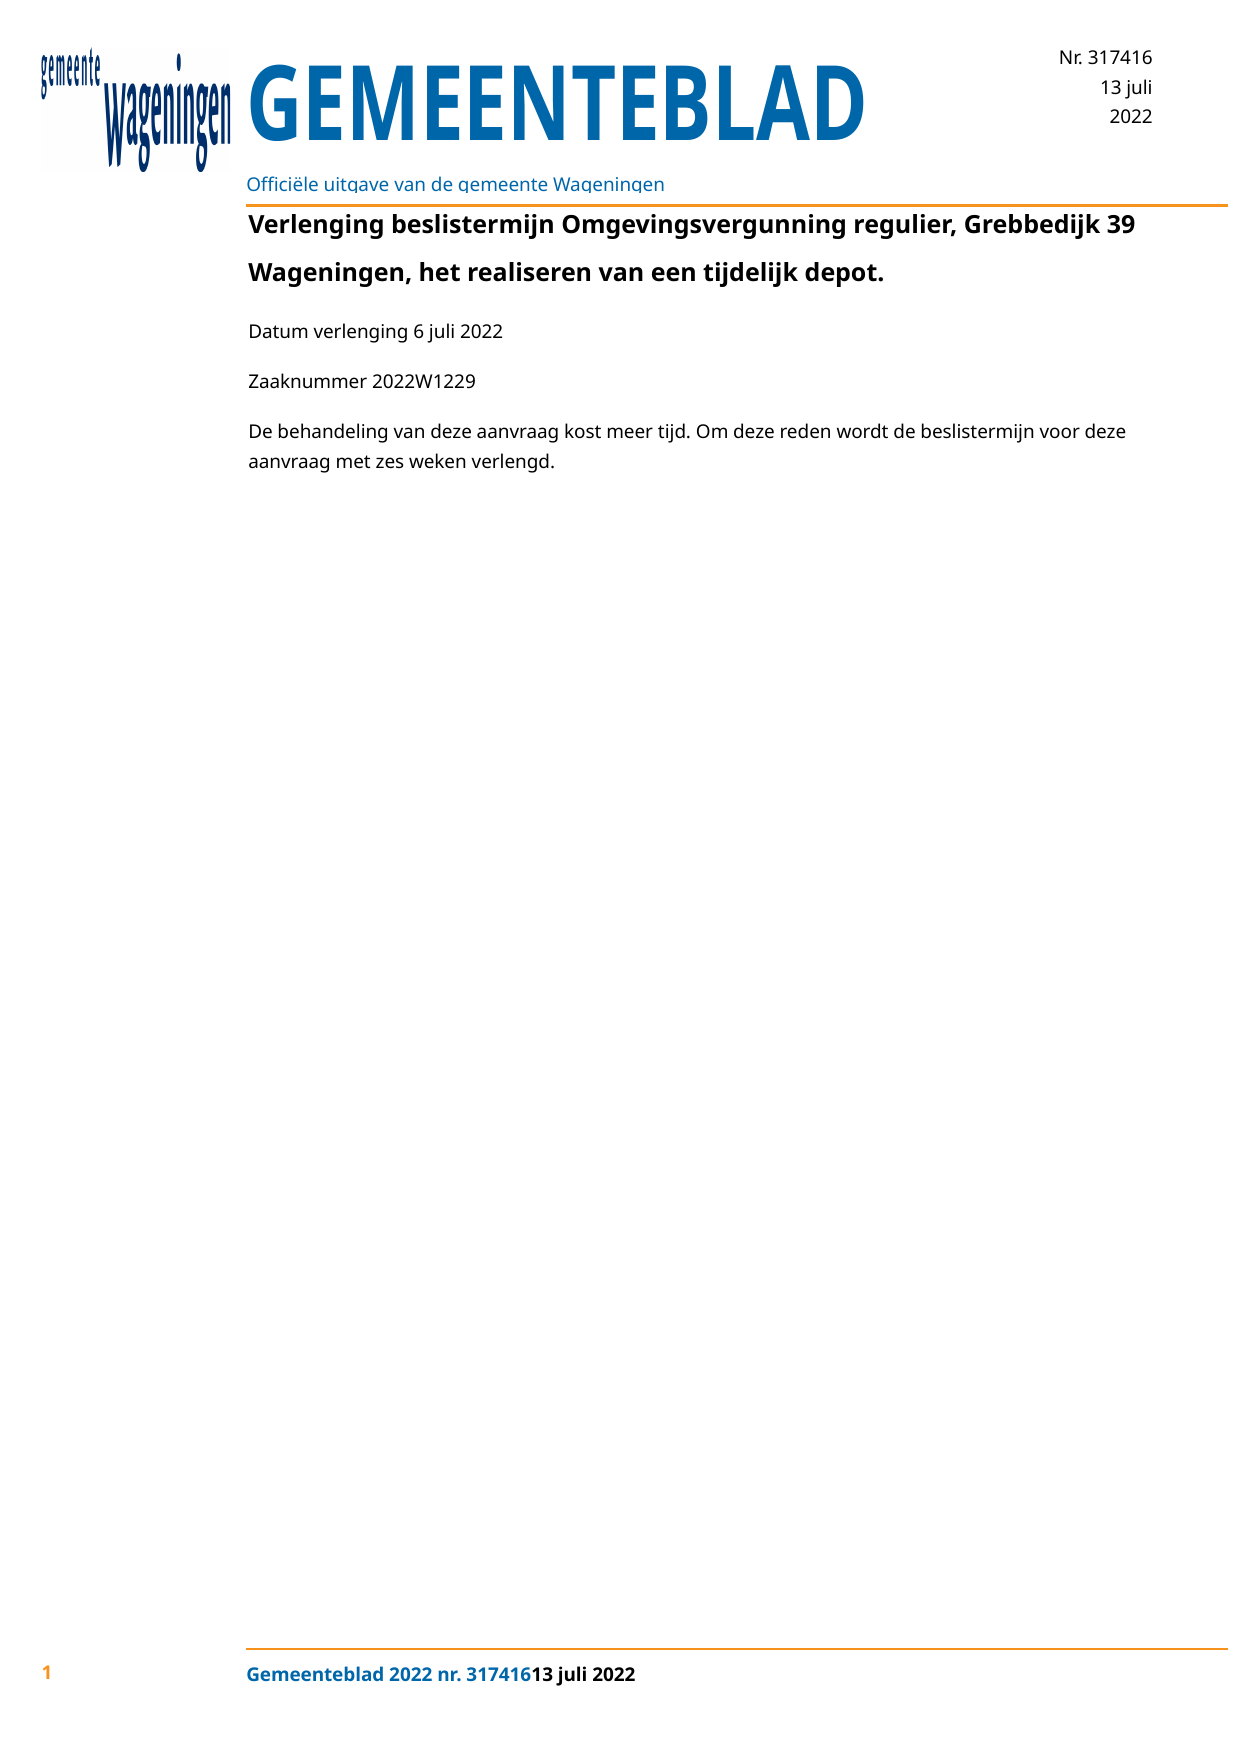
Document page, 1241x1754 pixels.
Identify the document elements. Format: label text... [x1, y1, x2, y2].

text Zaaknummer 2022W1229 [248, 368, 1152, 394]
text Verlenging beslistermijn Omgevingsvergunning regulier, Grebbedijk 39 Wageningen, het realiseren van een tijdelijk depot. [248, 207, 1152, 288]
text Datum verlenging 6 juli 2022 [248, 318, 1152, 344]
text De behandeling van deze aanvraag kost meer tijd. Om deze reden wordt de beslistermijn voor deze aanvraag met zes weken verlengd. [248, 419, 1152, 474]
picture [41, 47, 231, 172]
